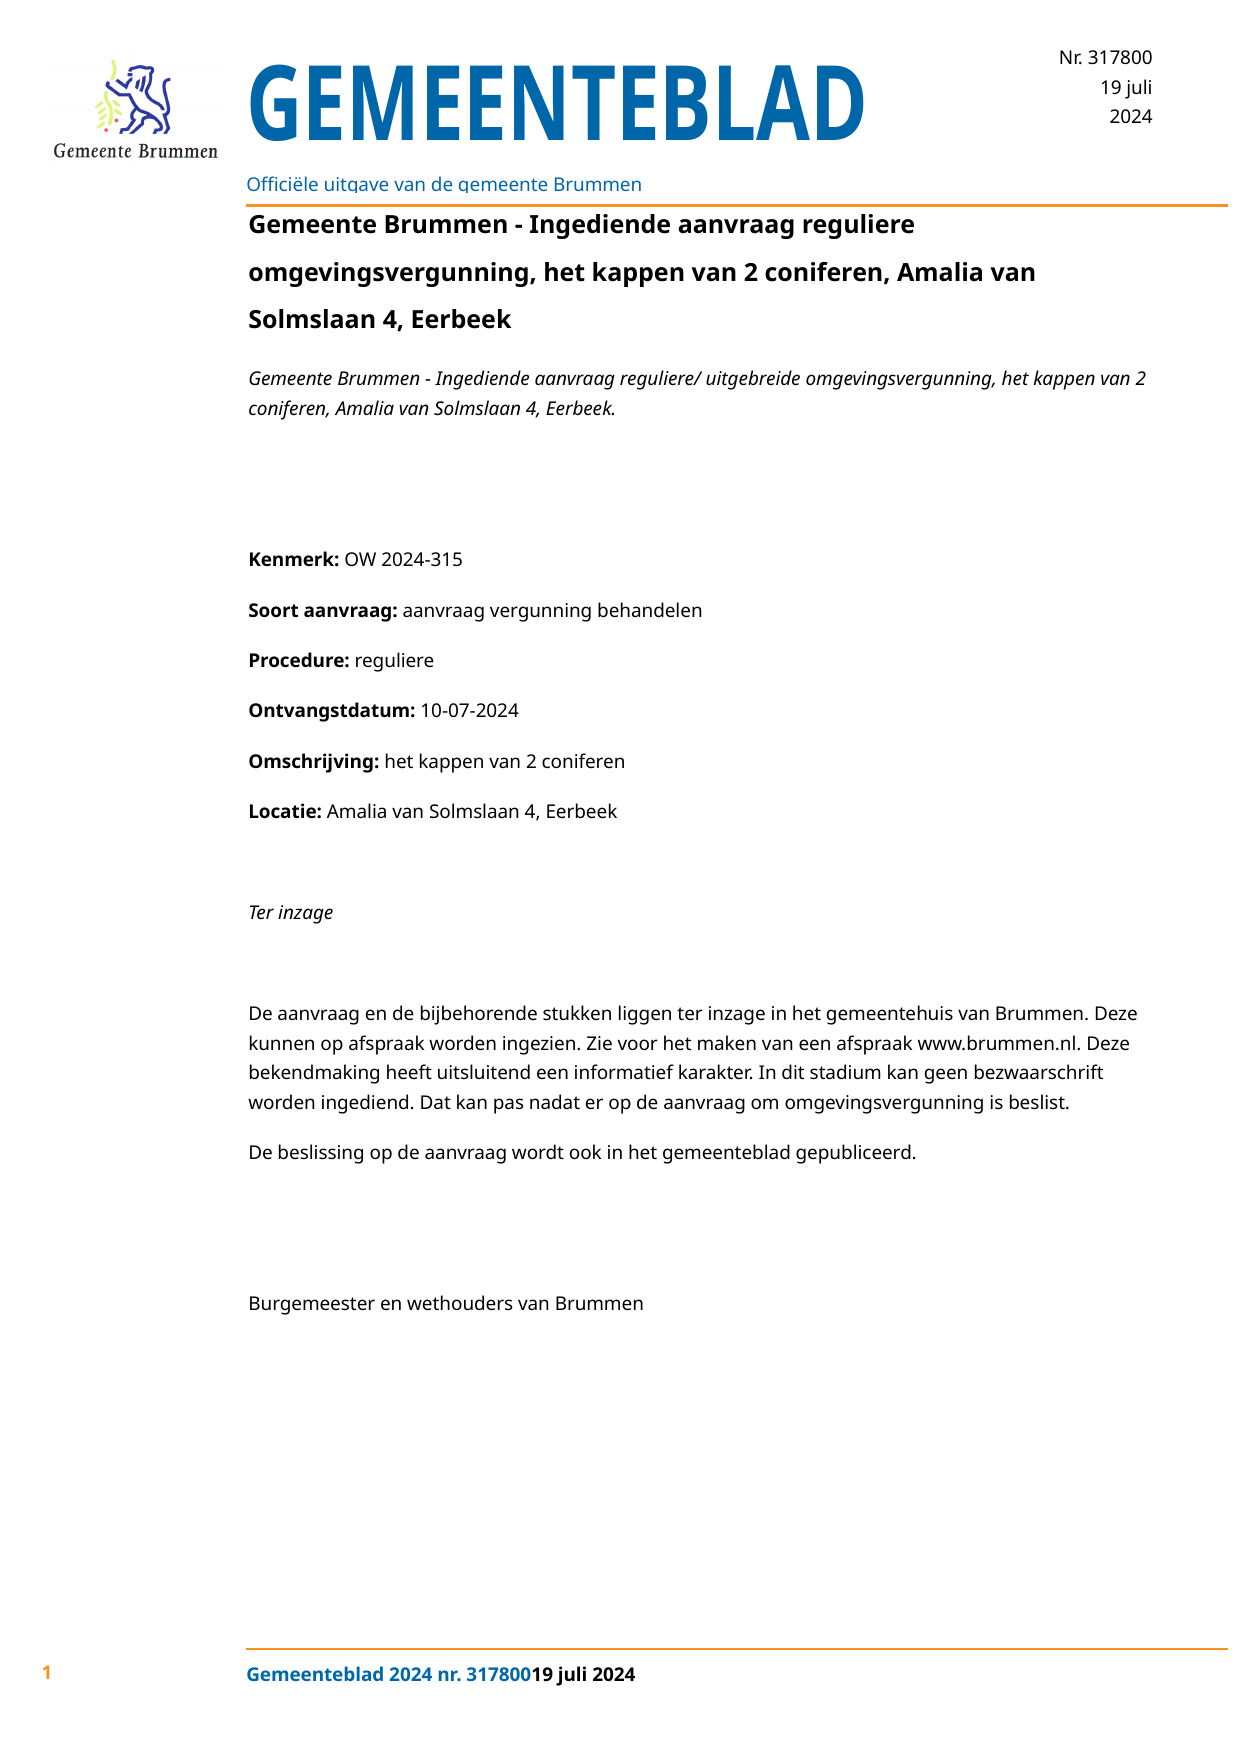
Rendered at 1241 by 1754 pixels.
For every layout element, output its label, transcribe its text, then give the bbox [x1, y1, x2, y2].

text Soort aanvraag: aanvraag vergunning behandelen [248, 597, 1152, 622]
text Gemeente Brummen - Ingediende aanvraag reguliere omgevingsvergunning, het kappen van 2 coniferen, Amalia van Solmslaan 4, Eerbeek [248, 207, 1152, 336]
picture [41, 47, 231, 172]
text Kenmerk: OW 2024-315 [248, 546, 1152, 572]
text Ontvangstdatum: 10-07-2024 [248, 698, 1152, 723]
text Omschrijving: het kappen van 2 coniferen [248, 748, 1152, 774]
text Ter inzage [248, 899, 1152, 925]
text Procedure: reguliere [248, 647, 1152, 673]
text De aanvraag en de bijbehorende stukken liggen ter inzage in het gemeentehuis van Brummen. Deze kunnen op afspraak worden ingezien. Zie voor het maken van een afspraak www.brummen.nl. Deze bekendmaking heeft uitsluitend een informatief karakter. In dit stadium kan geen bezwaarschrift worden ingediend. Dat kan pas nadat er op de aanvraag om omgevingsvergunning is beslist. [248, 1000, 1152, 1114]
text Gemeente Brummen - Ingediende aanvraag reguliere/ uitgebreide omgevingsvergunning, het kappen van 2 coniferen, Amalia van Solmslaan 4, Eerbeek. [248, 366, 1152, 421]
text Locatie: Amalia van Solmslaan 4, Eerbeek [248, 798, 1152, 824]
text De beslissing op de aanvraag wordt ook in het gemeenteblad gepubliceerd. [248, 1139, 1152, 1165]
text Burgemeester en wethouders van Brummen [248, 1291, 1152, 1316]
